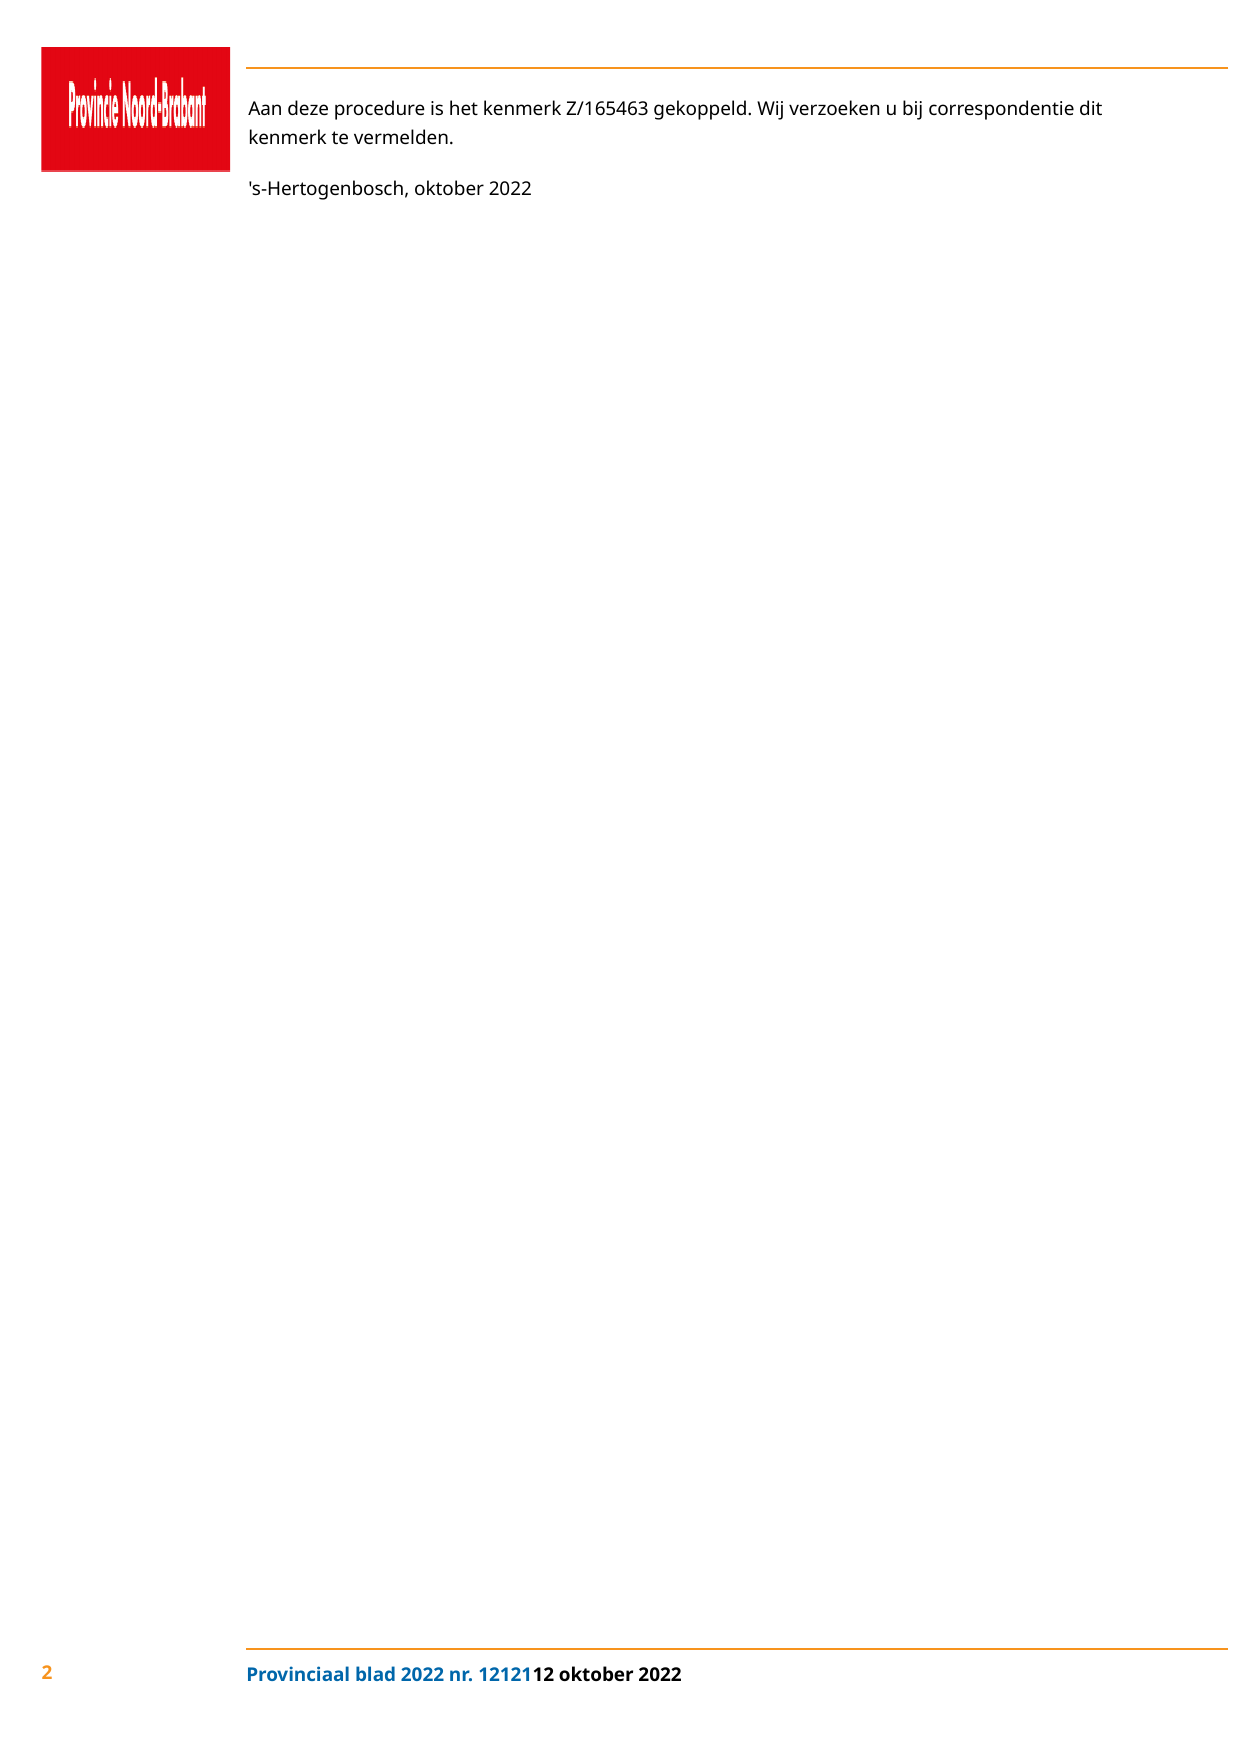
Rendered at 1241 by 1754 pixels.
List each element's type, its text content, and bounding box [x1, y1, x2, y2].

text 's-Hertogenbosch, oktober 2022 [248, 175, 1152, 201]
text Aan deze procedure is het kenmerk Z/165463 gekoppeld. Wij verzoeken u bij correspondentie dit kenmerk te vermelden. [248, 95, 1152, 150]
picture [41, 47, 231, 172]
